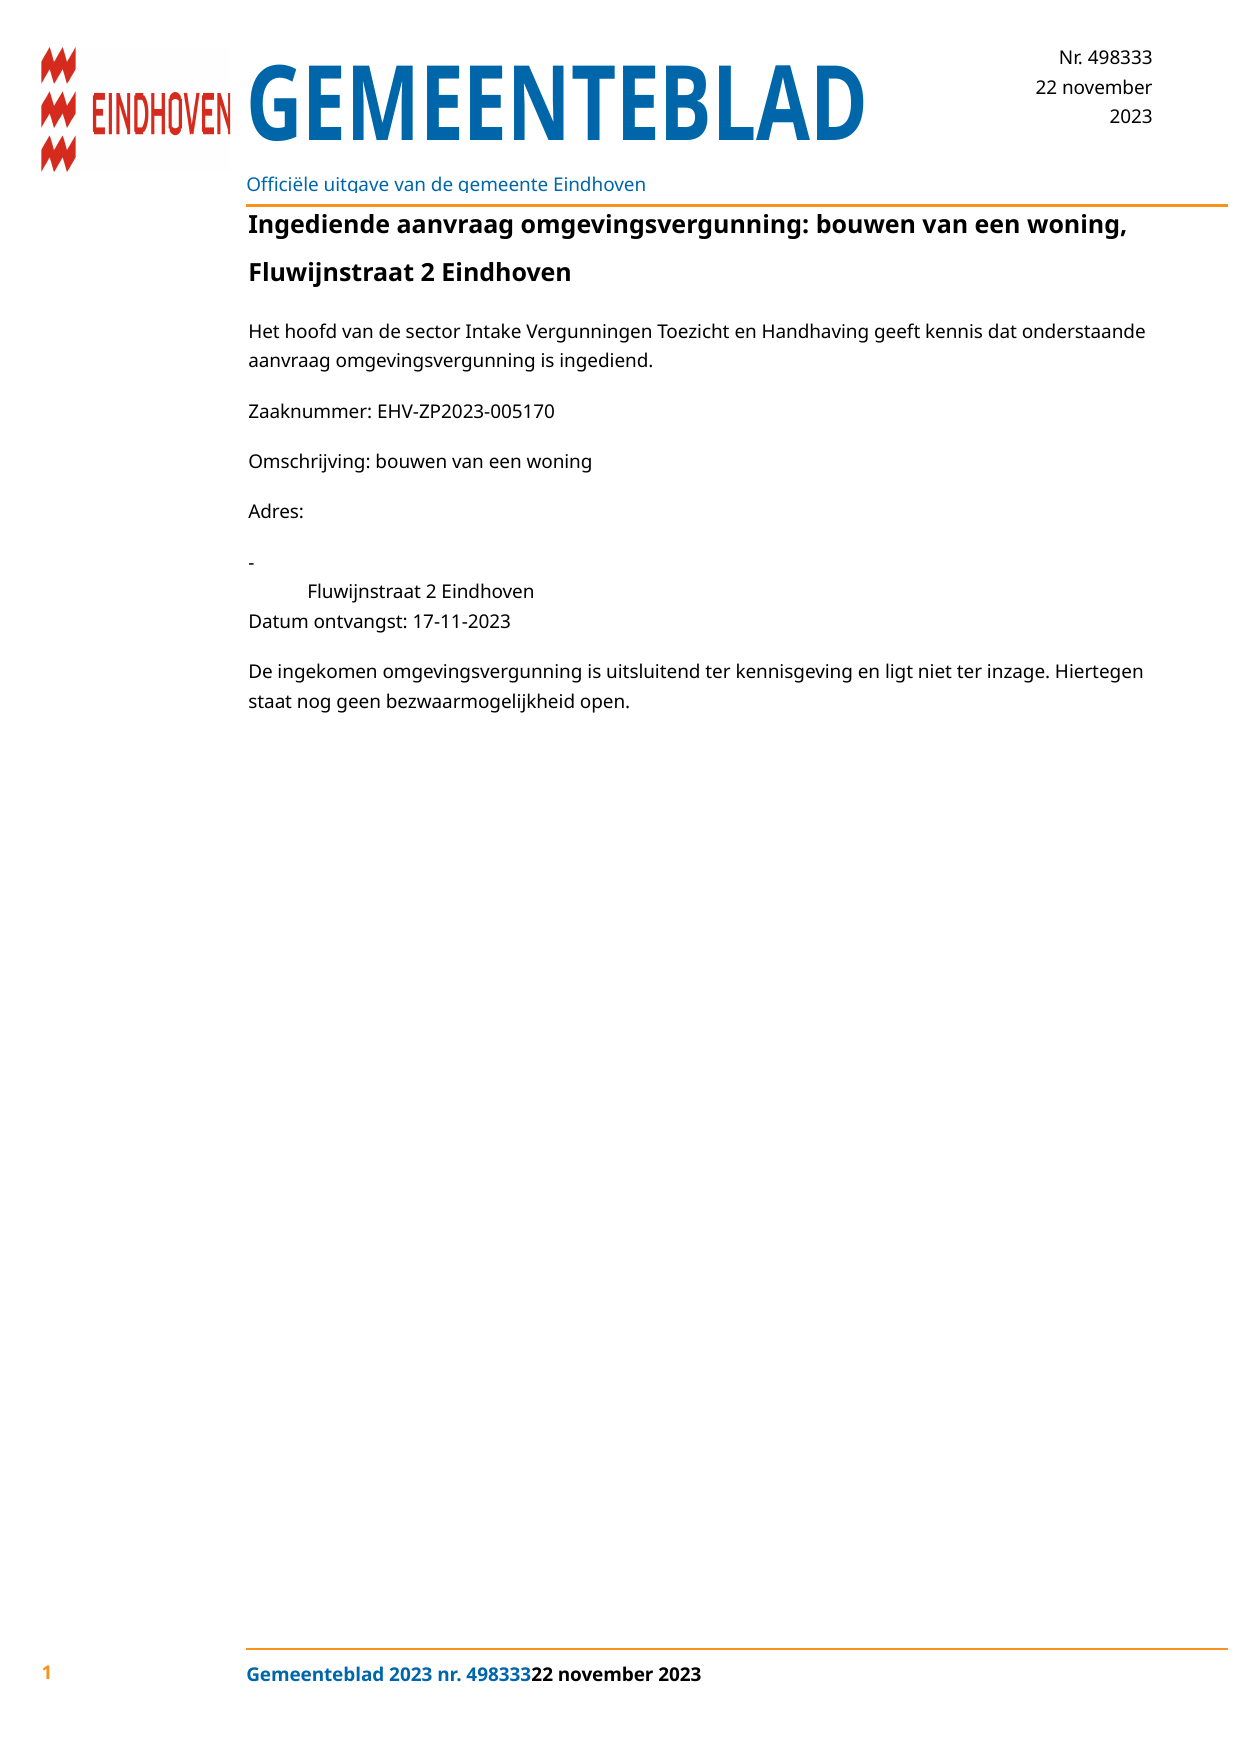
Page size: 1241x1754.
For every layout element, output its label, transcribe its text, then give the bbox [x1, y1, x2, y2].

text Datum ontvangst: 17-11-2023 [248, 608, 1152, 634]
text De ingekomen omgevingsvergunning is uitsluitend ter kennisgeving en ligt niet ter inzage. Hiertegen staat nog geen bezwaarmogelijkheid open. [248, 659, 1152, 714]
text Zaaknummer: EHV-ZP2023-005170 [248, 398, 1152, 424]
text Adres: [248, 499, 1152, 524]
picture [41, 47, 231, 172]
text Omschrijving: bouwen van een woning [248, 448, 1152, 474]
text Ingediende aanvraag omgevingsvergunning: bouwen van een woning, Fluwijnstraat 2 Eindhoven [248, 207, 1152, 288]
list Fluwijnstraat 2 Eindhoven [248, 579, 1152, 604]
text Het hoofd van de sector Intake Vergunningen Toezicht en Handhaving geeft kennis dat onderstaande aanvraag omgevingsvergunning is ingediend. [248, 318, 1152, 373]
